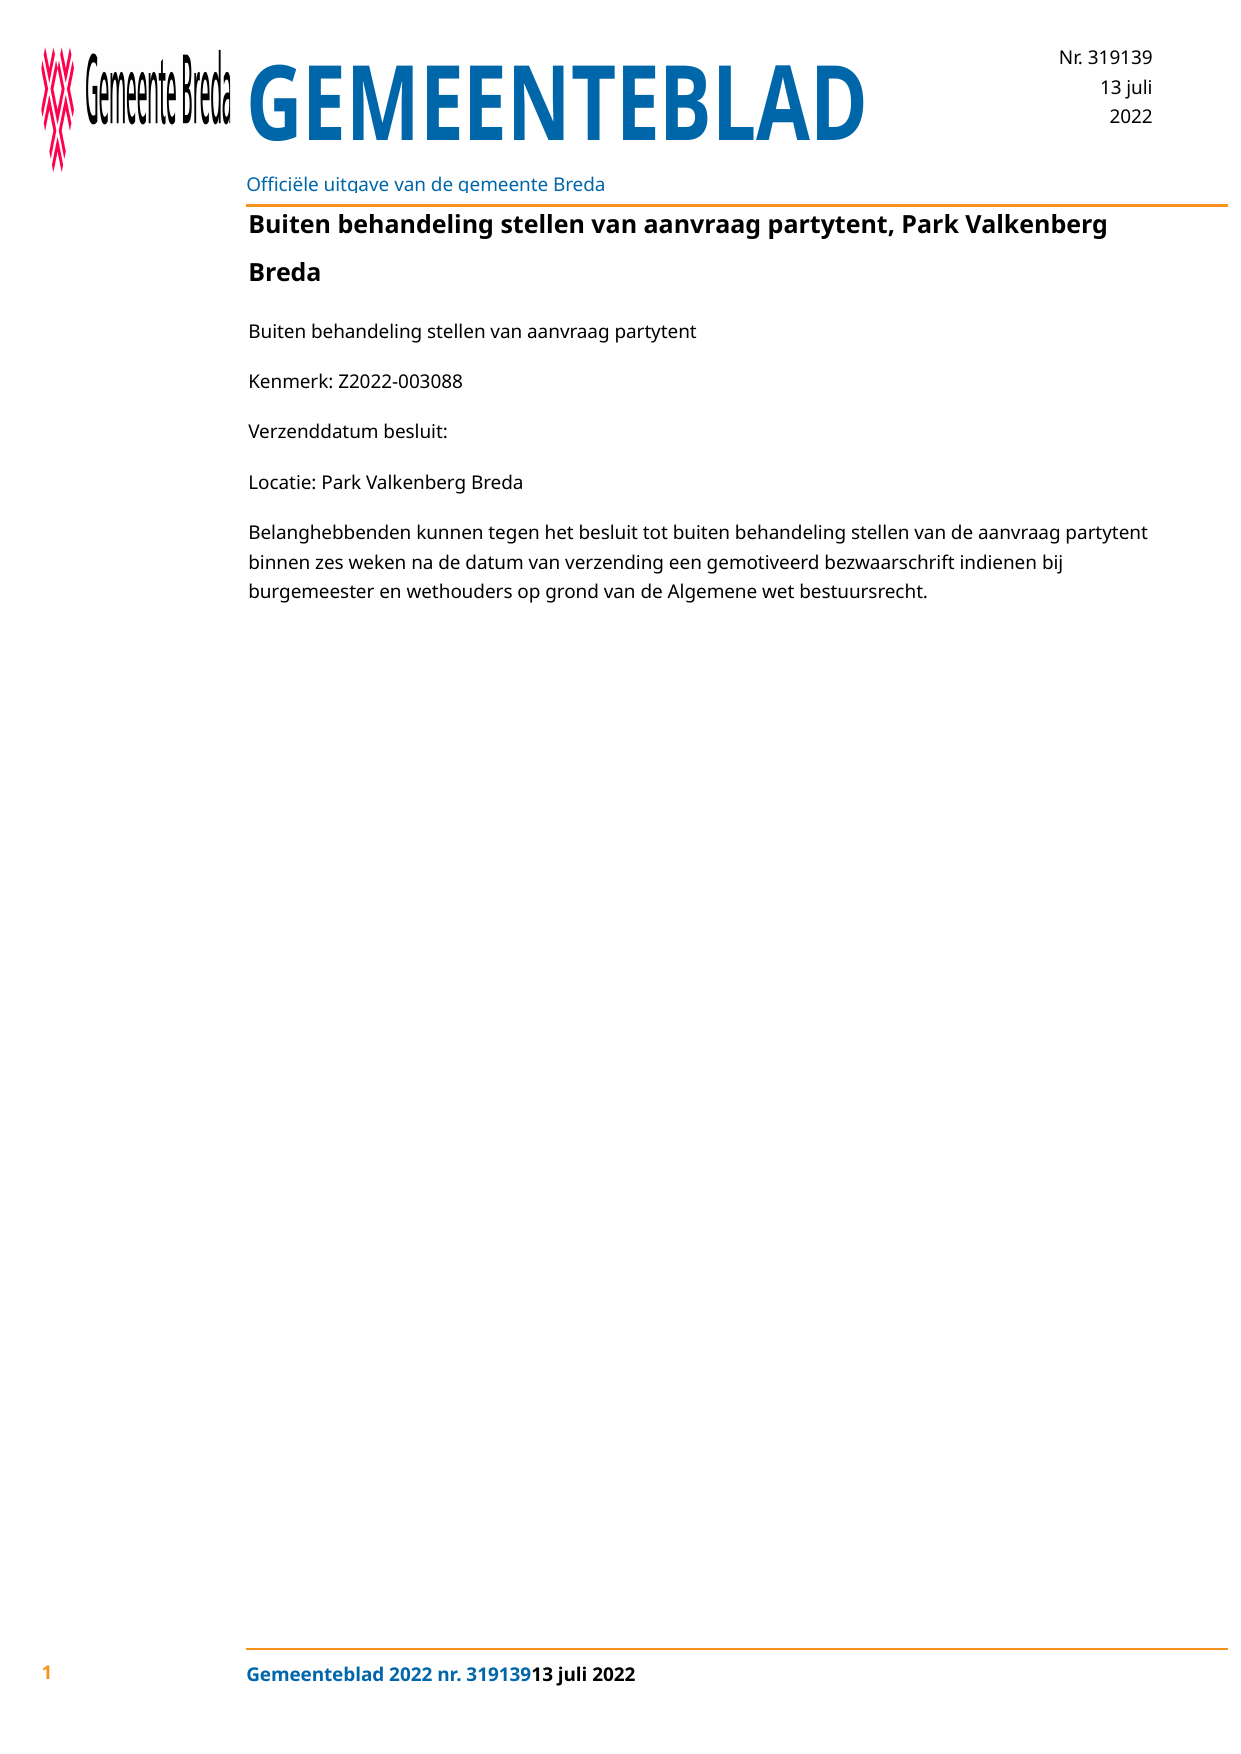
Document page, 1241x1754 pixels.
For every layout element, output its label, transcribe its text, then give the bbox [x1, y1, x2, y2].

text Kenmerk: Z2022-003088 [248, 368, 1152, 394]
text Buiten behandeling stellen van aanvraag partytent [248, 318, 1152, 344]
text Locatie: Park Valkenberg Breda [248, 469, 1152, 495]
picture [41, 47, 231, 172]
text Verzenddatum besluit: [248, 419, 1152, 444]
text Buiten behandeling stellen van aanvraag partytent, Park Valkenberg Breda [248, 207, 1152, 288]
text Belanghebbenden kunnen tegen het besluit tot buiten behandeling stellen van de aanvraag partytent binnen zes weken na de datum van verzending een gemotiveerd bezwaarschrift indienen bij burgemeester en wethouders op grond van de Algemene wet bestuursrecht. [248, 519, 1152, 604]
